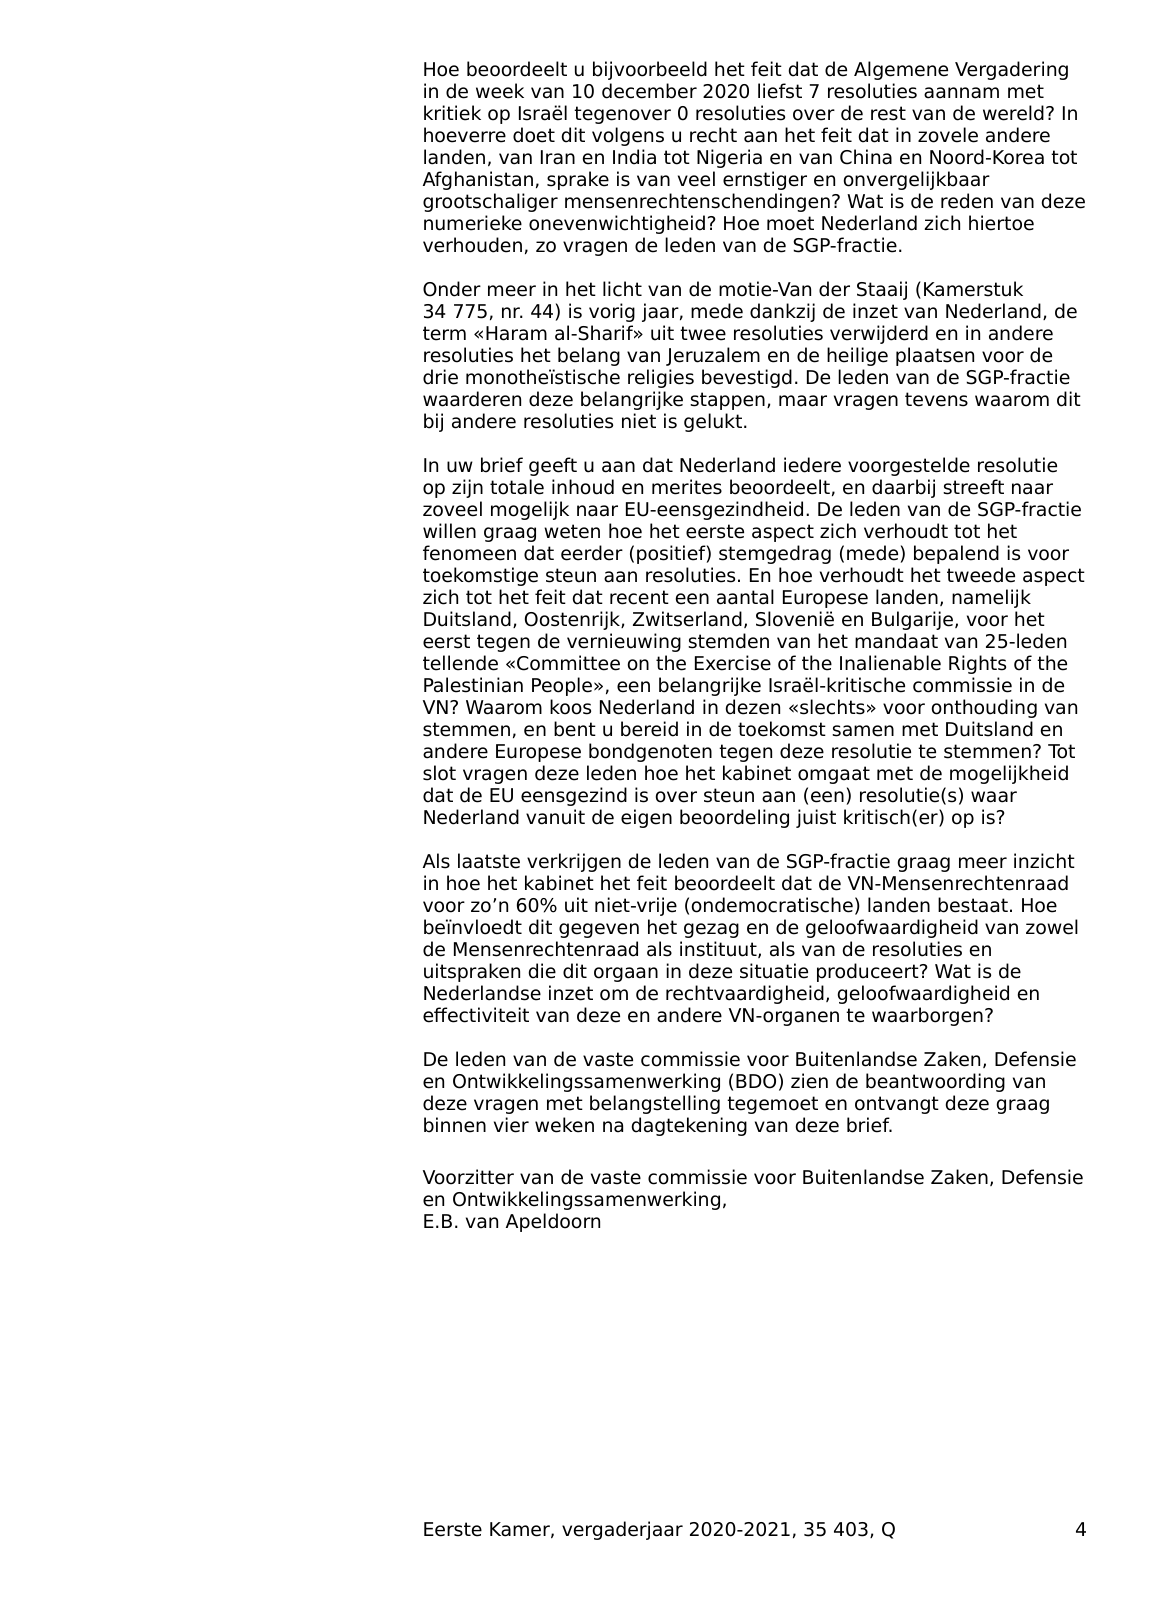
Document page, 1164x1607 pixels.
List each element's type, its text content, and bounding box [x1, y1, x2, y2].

text Hoe beoordeelt u bijvoorbeeld het feit dat de Algemene Vergadering in de week van 10 december 2020 liefst 7 resoluties aannam met kritiek op Israël tegenover 0 resoluties over de rest van de wereld? In hoeverre doet dit volgens u recht aan het feit dat in zovele andere landen, van Iran en India tot Nigeria en van China en Noord-Korea tot Afghanistan, sprake is van veel ernstiger en onvergelijkbaar grootschaliger mensenrechtenschendingen? Wat is de reden van deze numerieke onevenwichtigheid? Hoe moet Nederland zich hiertoe verhouden, zo vragen de leden van de SGP-fractie. [422, 59, 1087, 257]
text In uw brief geeft u aan dat Nederland iedere voorgestelde resolutie op zijn totale inhoud en merites beoordeelt, en daarbij streeft naar zoveel mogelijk naar EU-eensgezindheid. De leden van de SGP-fractie willen graag weten hoe het eerste aspect zich verhoudt tot het fenomeen dat eerder (positief) stemgedrag (mede) bepalend is voor toekomstige steun aan resoluties. En hoe verhoudt het tweede aspect zich tot het feit dat recent een aantal Europese landen, namelijk Duitsland, Oostenrijk, Zwitserland, Slovenië en Bulgarije, voor het eerst tegen de vernieuwing stemden van het mandaat van 25-leden tellende «Committee on the Exercise of the Inalienable Rights of the Palestinian People», een belangrijke Israël-kritische commissie in de VN? Waarom koos Nederland in dezen «slechts» voor onthouding van stemmen, en bent u bereid in de toekomst samen met Duitsland en andere Europese bondgenoten tegen deze resolutie te stemmen? Tot slot vragen deze leden hoe het kabinet omgaat met de mogelijkheid dat de EU eensgezind is over steun aan (een) resolutie(s) waar Nederland vanuit de eigen beoordeling juist kritisch(er) op is? [422, 455, 1087, 829]
text Onder meer in het licht van de motie-Van der Staaij (Kamerstuk 34 775, nr. 44) is vorig jaar, mede dankzij de inzet van Nederland, de term «Haram al-Sharif» uit twee resoluties verwijderd en in andere resoluties het belang van Jeruzalem en de heilige plaatsen voor de drie monotheïstische religies bevestigd. De leden van de SGP-fractie waarderen deze belangrijke stappen, maar vragen tevens waarom dit bij andere resoluties niet is gelukt. [422, 279, 1087, 433]
text Als laatste verkrijgen de leden van de SGP-fractie graag meer inzicht in hoe het kabinet het feit beoordeelt dat de VN-Mensenrechtenraad voor zo’n 60% uit niet-vrije (ondemocratische) landen bestaat. Hoe beïnvloedt dit gegeven het gezag en de geloofwaardigheid van zowel de Mensenrechtenraad als instituut, als van de resoluties en uitspraken die dit orgaan in deze situatie produceert? Wat is de Nederlandse inzet om de rechtvaardigheid, geloofwaardigheid en effectiviteit van deze en andere VN-organen te waarborgen? [422, 851, 1087, 1027]
text De leden van de vaste commissie voor Buitenlandse Zaken, Defensie en Ontwikkelingssamenwerking (BDO) zien de beantwoording van deze vragen met belangstelling tegemoet en ontvangt deze graag binnen vier weken na dagtekening van deze brief. [422, 1049, 1087, 1137]
text Voorzitter van de vaste commissie voor Buitenlandse Zaken, Defensie en Ontwikkelingssamenwerking, E.B. van Apeldoorn [422, 1167, 1087, 1233]
